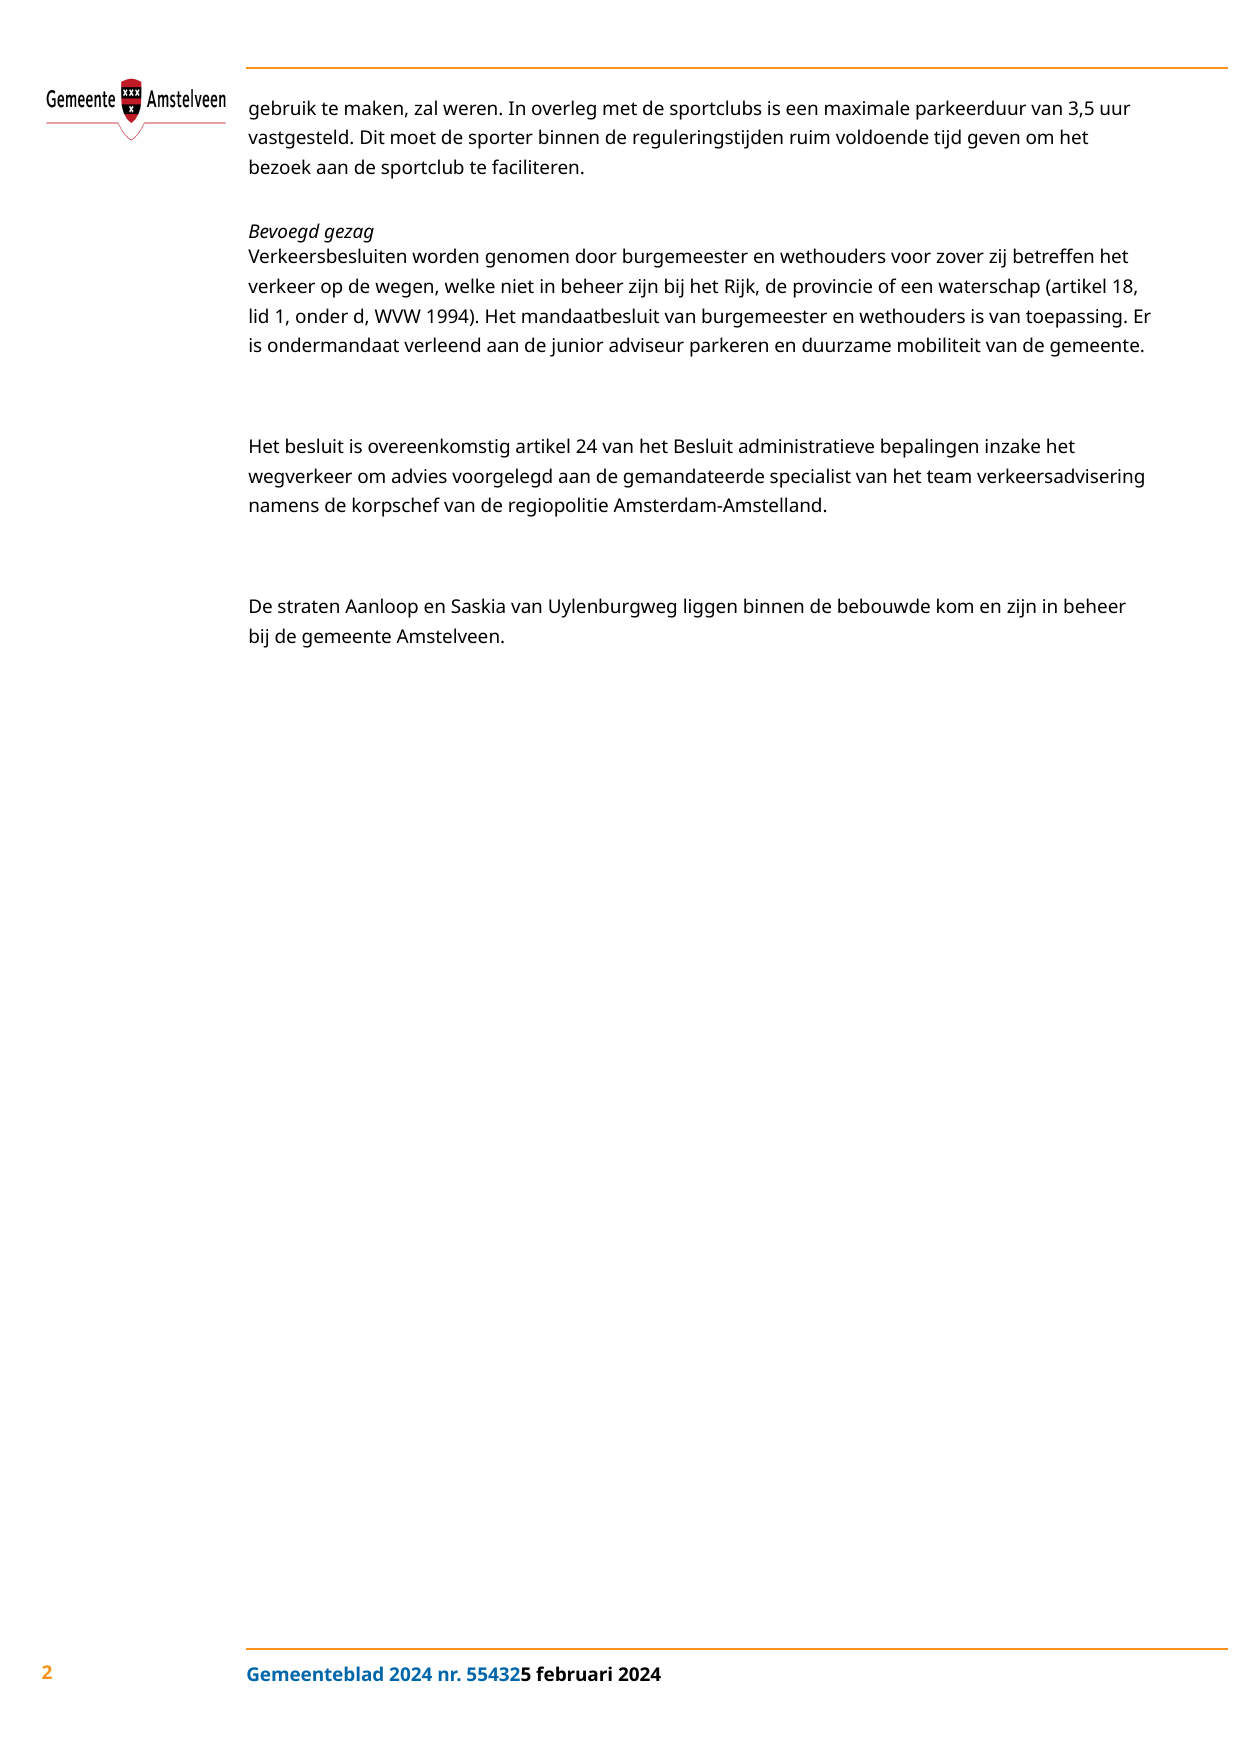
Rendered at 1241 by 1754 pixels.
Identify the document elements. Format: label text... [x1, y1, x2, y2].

text gebruik te maken, zal weren. In overleg met de sportclubs is een maximale parkeerduur van 3,5 uur vastgesteld. Dit moet de sporter binnen de reguleringstijden ruim voldoende tijd geven om het bezoek aan de sportclub te faciliteren. [248, 95, 1152, 180]
text Het besluit is overeenkomstig artikel 24 van het Besluit administratieve bepalingen inzake het wegverkeer om advies voorgelegd aan de gemandateerde specialist van het team verkeersadvisering namens de korpschef van de regiopolitie Amsterdam-Amstelland. [248, 433, 1152, 518]
text Bevoegd gezag [248, 218, 1152, 244]
picture [41, 47, 231, 172]
text Verkeersbesluiten worden genomen door burgemeester en wethouders voor zover zij betreffen het verkeer op de wegen, welke niet in beheer zijn bij het Rijk, de provincie of een waterschap (artikel 18, lid 1, onder d, WVW 1994). Het mandaatbesluit van burgemeester en wethouders is van toepassing. Er is ondermandaat verleend aan de junior adviseur parkeren en duurzame mobiliteit van de gemeente. [248, 244, 1152, 358]
text De straten Aanloop en Saskia van Uylenburgweg liggen binnen de bebouwde kom en zijn in beheer bij de gemeente Amstelveen. [248, 593, 1152, 648]
